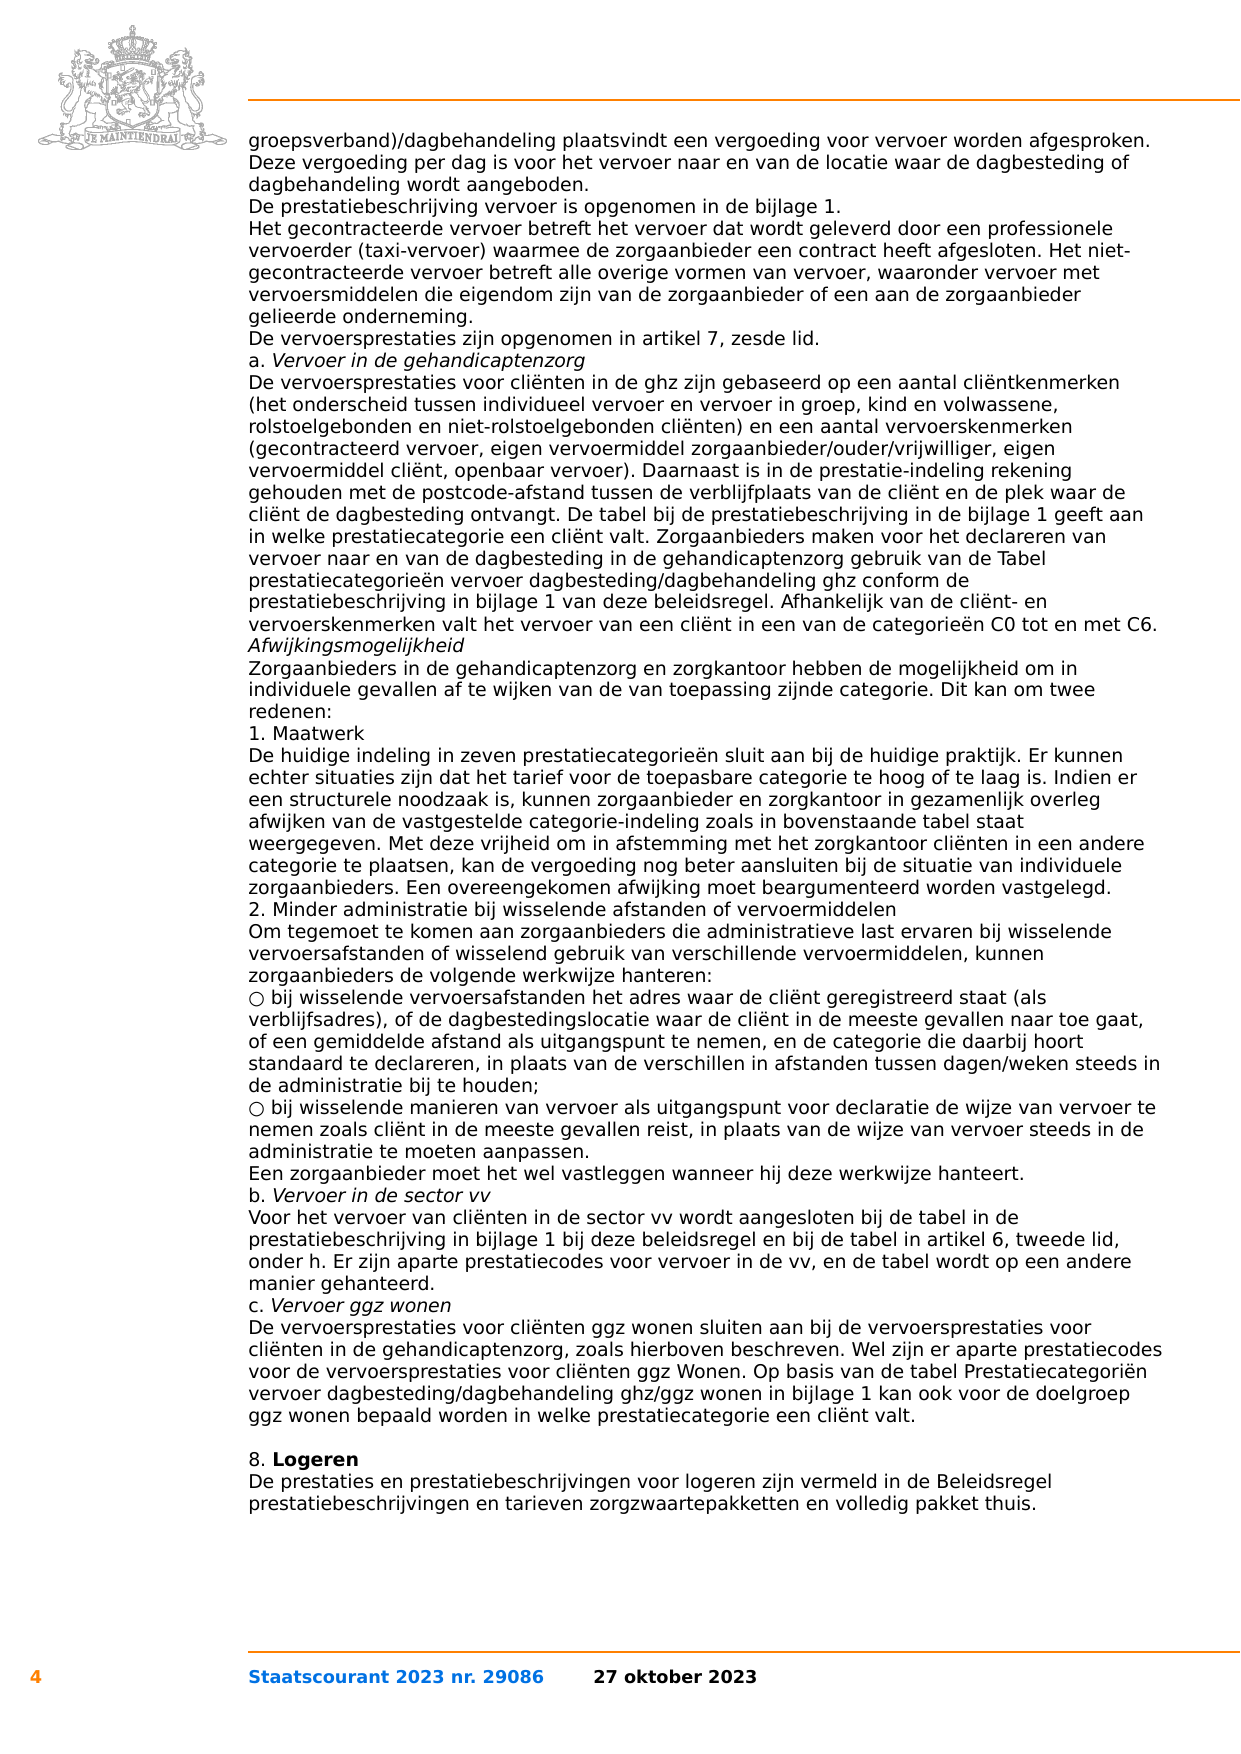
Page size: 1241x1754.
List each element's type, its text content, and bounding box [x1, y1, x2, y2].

text a. Vervoer in de gehandicaptenzorg [248, 350, 1163, 372]
text Afwijkingsmogelijkheid [248, 635, 1163, 657]
text De huidige indeling in zeven prestatiecategorieën sluit aan bij de huidige praktijk. Er kunnen echter situaties zijn dat het tarief voor de toepasbare categorie te hoog of te laag is. Indien er een structurele noodzaak is, kunnen zorgaanbieder en zorgkantoor in gezamenlijk overleg afwijken van de vastgestelde categorie-indeling zoals in bovenstaande tabel staat weergegeven. Met deze vrijheid om in afstemming met het zorgkantoor cliënten in een andere categorie te plaatsen, kan de vergoeding nog beter aansluiten bij de situatie van individuele zorgaanbieders. Een overeengekomen afwijking moet beargumenteerd worden vastgelegd. [248, 745, 1163, 899]
text De prestaties en prestatiebeschrijvingen voor logeren zijn vermeld in de Beleidsregel prestatiebeschrijvingen en tarieven zorgzwaartepakketten en volledig pakket thuis. [248, 1471, 1163, 1514]
text c. Vervoer ggz wonen [248, 1295, 1163, 1317]
picture [38, 25, 227, 150]
text 1. Maatwerk [248, 723, 1163, 745]
text De vervoersprestaties voor cliënten in de ghz zijn gebaseerd op een aantal cliëntkenmerken (het onderscheid tussen individueel vervoer en vervoer in groep, kind en volwassene, rolstoelgebonden en niet-rolstoelgebonden cliënten) en een aantal vervoerskenmerken (gecontracteerd vervoer, eigen vervoermiddel zorgaanbieder/ouder/vrijwilliger, eigen vervoermiddel cliënt, openbaar vervoer). Daarnaast is in de prestatie-indeling rekening gehouden met de postcode-afstand tussen de verblijfplaats van de cliënt en de plek waar de cliënt de dagbesteding ontvangt. De tabel bij de prestatiebeschrijving in de bijlage 1 geeft aan in welke prestatiecategorie een cliënt valt. Zorgaanbieders maken voor het declareren van vervoer naar en van de dagbesteding in de gehandicaptenzorg gebruik van de Tabel prestatiecategorieën vervoer dagbesteding/dagbehandeling ghz conform de prestatiebeschrijving in bijlage 1 van deze beleidsregel. Afhankelijk van de cliënt- en vervoerskenmerken valt het vervoer van een cliënt in een van de categorieën C0 tot en met C6. [248, 372, 1163, 635]
text Een zorgaanbieder moet het wel vastleggen wanneer hij deze werkwijze hanteert. [248, 1163, 1163, 1185]
text 2. Minder administratie bij wisselende afstanden of vervoermiddelen [248, 899, 1163, 921]
text Het gecontracteerde vervoer betreft het vervoer dat wordt geleverd door een professionele vervoerder (taxi-vervoer) waarmee de zorgaanbieder een contract heeft afgesloten. Het niet-gecontracteerde vervoer betreft alle overige vormen van vervoer, waaronder vervoer met vervoersmiddelen die eigendom zijn van de zorgaanbieder of een aan de zorgaanbieder gelieerde onderneming. [248, 218, 1163, 328]
text De vervoersprestaties voor cliënten ggz wonen sluiten aan bij de vervoersprestaties voor cliënten in de gehandicaptenzorg, zoals hierboven beschreven. Wel zijn er aparte prestatiecodes voor de vervoersprestaties voor cliënten ggz Wonen. Op basis van de tabel Prestatiecategoriën vervoer dagbesteding/dagbehandeling ghz/ggz wonen in bijlage 1 kan ook voor de doelgroep ggz wonen bepaald worden in welke prestatiecategorie een cliënt valt. [248, 1317, 1163, 1427]
text Zorgaanbieders in de gehandicaptenzorg en zorgkantoor hebben de mogelijkheid om in individuele gevallen af te wijken van de van toepassing zijnde categorie. Dit kan om twee redenen: [248, 657, 1163, 723]
text ○ bij wisselende manieren van vervoer als uitgangspunt voor declaratie de wijze van vervoer te nemen zoals cliënt in de meeste gevallen reist, in plaats van de wijze van vervoer steeds in de administratie te moeten aanpassen. [248, 1097, 1163, 1163]
text De vervoersprestaties zijn opgenomen in artikel 7, zesde lid. [248, 328, 1163, 350]
text groepsverband)/dagbehandeling plaatsvindt een vergoeding voor vervoer worden afgesproken. Deze vergoeding per dag is voor het vervoer naar en van de locatie waar de dagbesteding of dagbehandeling wordt aangeboden. [248, 130, 1163, 196]
text ○ bij wisselende vervoersafstanden het adres waar de cliënt geregistreerd staat (als verblijfsadres), of de dagbestedingslocatie waar de cliënt in de meeste gevallen naar toe gaat, of een gemiddelde afstand als uitgangspunt te nemen, en de categorie die daarbij hoort standaard te declareren, in plaats van de verschillen in afstanden tussen dagen/weken steeds in de administratie bij te houden; [248, 987, 1163, 1097]
text 8. Logeren [248, 1448, 1163, 1471]
text Voor het vervoer van cliënten in de sector vv wordt aangesloten bij de tabel in de prestatiebeschrijving in bijlage 1 bij deze beleidsregel en bij de tabel in artikel 6, tweede lid, onder h. Er zijn aparte prestatiecodes voor vervoer in de vv, en de tabel wordt op een andere manier gehanteerd. [248, 1207, 1163, 1295]
text De prestatiebeschrijving vervoer is opgenomen in de bijlage 1. [248, 196, 1163, 218]
text b. Vervoer in de sector vv [248, 1185, 1163, 1207]
text Om tegemoet te komen aan zorgaanbieders die administratieve last ervaren bij wisselende vervoersafstanden of wisselend gebruik van verschillende vervoermiddelen, kunnen zorgaanbieders de volgende werkwijze hanteren: [248, 921, 1163, 987]
